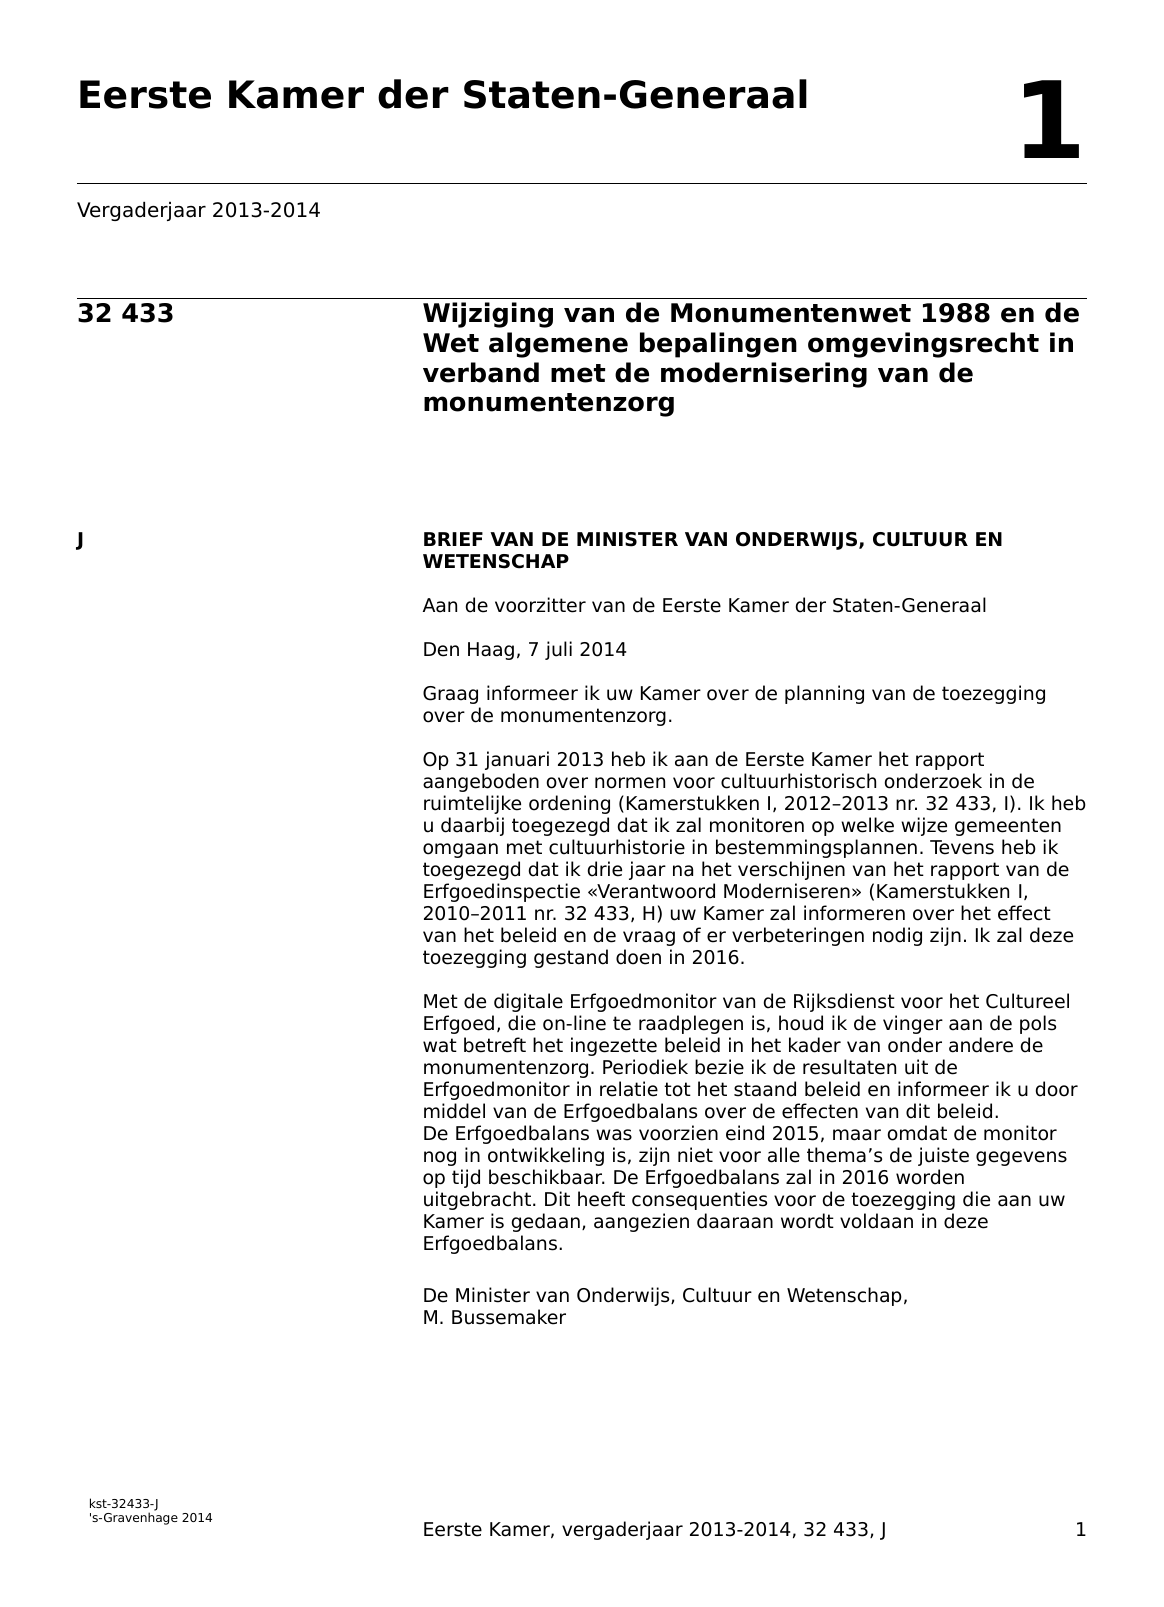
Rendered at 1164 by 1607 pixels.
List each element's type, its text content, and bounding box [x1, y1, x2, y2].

text De Minister van Onderwijs, Cultuur en Wetenschap, M. Bussemaker [422, 1285, 1087, 1329]
text Den Haag, 7 juli 2014 [422, 639, 1087, 661]
table_header Eerste Kamer der Staten-Generaal [77, 59, 886, 183]
text Aan de voorzitter van de Eerste Kamer der Staten-Generaal [422, 595, 1087, 617]
subtitle 32 433 Wijziging van de Monumentenwet 1988 en de Wet algemene bepalingen omgevingsrecht in verband met de modernisering van de monumentenzorg [77, 299, 1087, 418]
text De Erfgoedbalans was voorzien eind 2015, maar omdat de monitor nog in ontwikkeling is, zijn niet voor alle thema’s de juiste gegevens op tijd beschikbaar. De Erfgoedbalans zal in 2016 worden uitgebracht. Dit heeft consequenties voor de toezegging die aan uw Kamer is gedaan, aangezien daaraan wordt voldaan in deze Erfgoedbalans. [422, 1123, 1087, 1255]
table_cell Vergaderjaar 2013-2014 [77, 184, 1087, 298]
text 's-Gravenhage 2014 [88, 1511, 323, 1525]
table_header 1 [886, 59, 1087, 183]
text kst-32433-J [88, 1497, 323, 1511]
text Op 31 januari 2013 heb ik aan de Eerste Kamer het rapport aangeboden over normen voor cultuurhistorisch onderzoek in de ruimtelijke ordening (Kamerstukken I, 2012–2013 nr. 32 433, I). Ik heb u daarbij toegezegd dat ik zal monitoren op welke wijze gemeenten omgaan met cultuurhistorie in bestemmingsplannen. Tevens heb ik toegezegd dat ik drie jaar na het verschijnen van het rapport van de Erfgoedinspectie «Verantwoord Moderniseren» (Kamerstukken I, 2010–2011 nr. 32 433, H) uw Kamer zal informeren over het effect van het beleid en de vraag of er verbeteringen nodig zijn. Ik zal deze toezegging gestand doen in 2016. [422, 749, 1087, 969]
text Met de digitale Erfgoedmonitor van de Rijksdienst voor het Cultureel Erfgoed, die on-line te raadplegen is, houd ik de vinger aan de pols wat betreft het ingezette beleid in het kader van onder andere de monumentenzorg. Periodiek bezie ik de resultaten uit de Erfgoedmonitor in relatie tot het staand beleid en informeer ik u door middel van de Erfgoedbalans over de effecten van dit beleid. [422, 991, 1087, 1123]
subtitle J BRIEF VAN DE MINISTER VAN ONDERWIJS, CULTUUR EN WETENSCHAP [77, 529, 1087, 573]
text Graag informeer ik uw Kamer over de planning van de toezegging over de monumentenzorg. [422, 683, 1087, 727]
